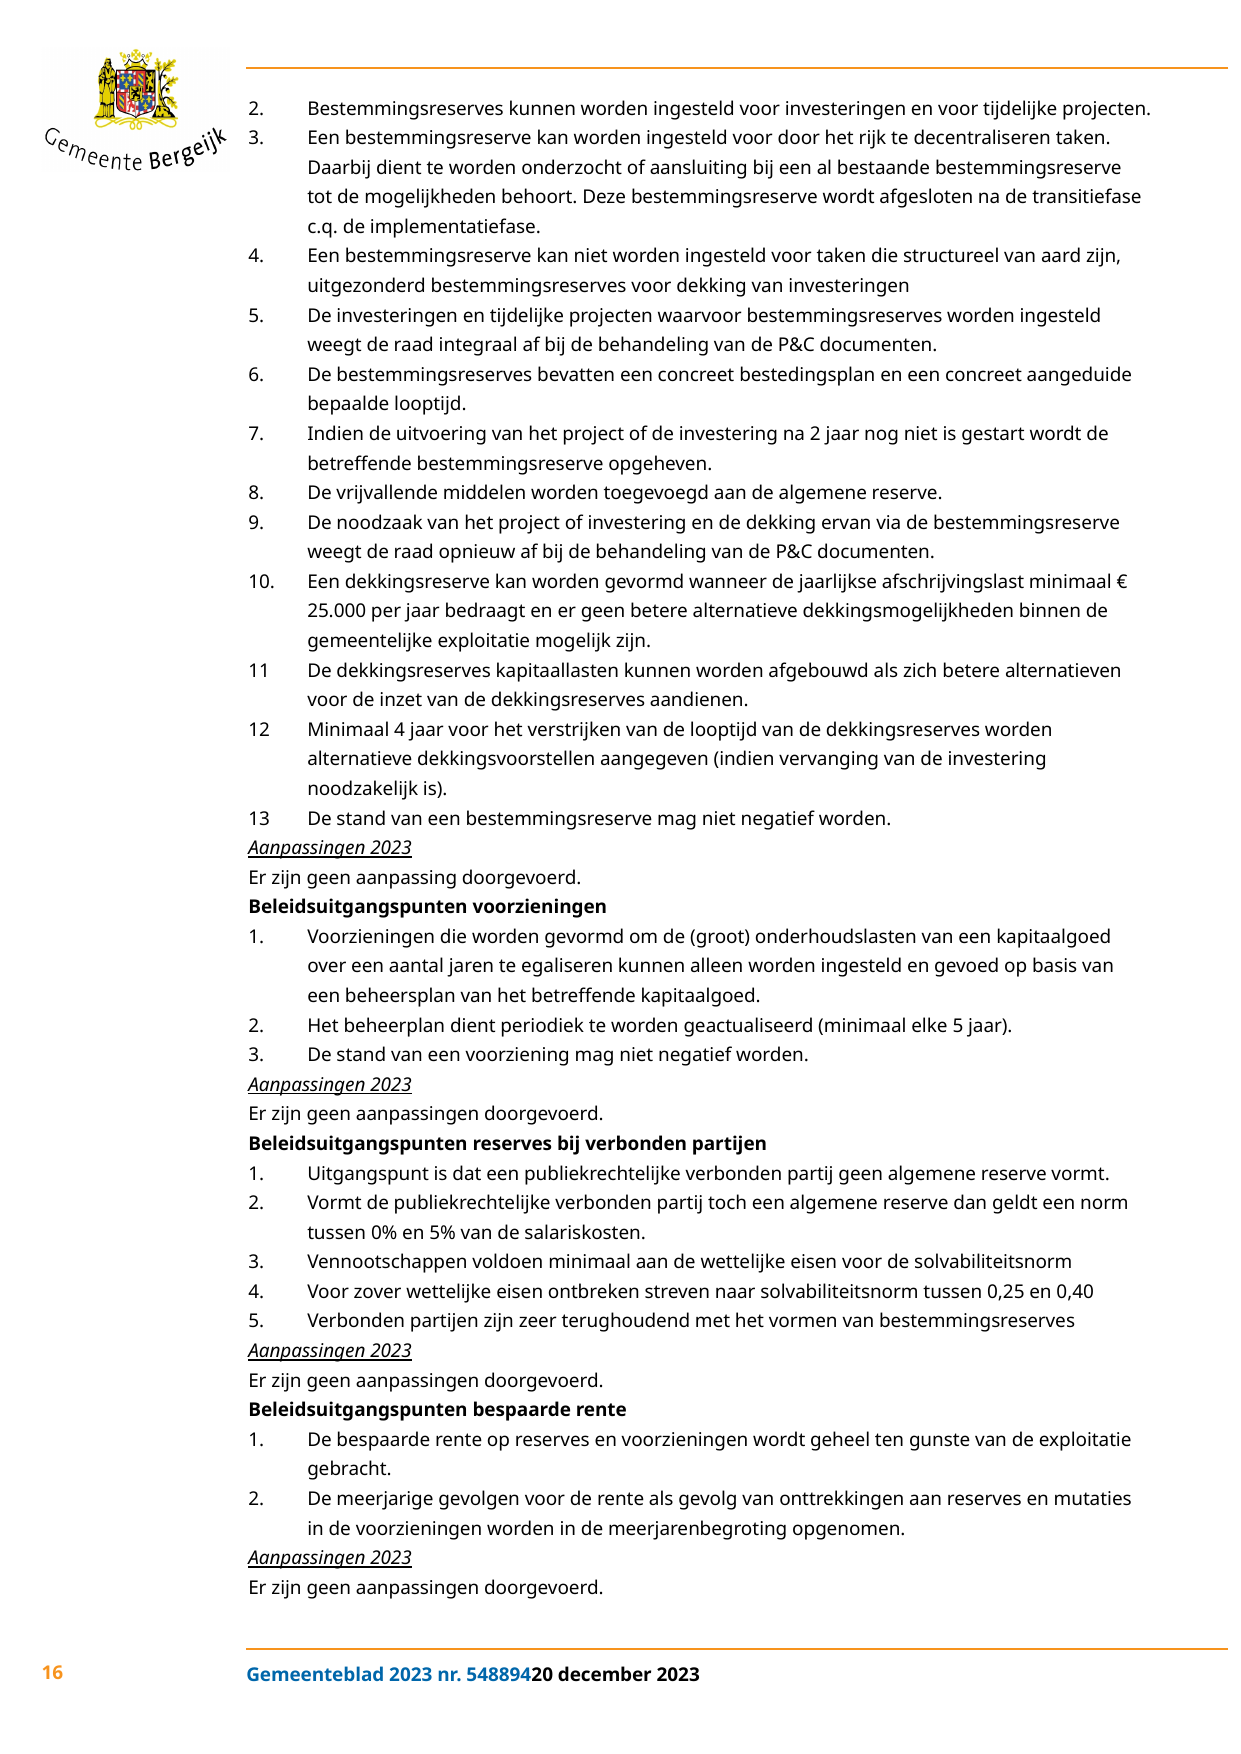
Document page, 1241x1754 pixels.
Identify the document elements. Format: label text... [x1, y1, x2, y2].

list Bestemmingsreserves kunnen worden ingesteld voor investeringen en voor tijdelijke projecten. [248, 95, 1152, 121]
list De meerjarige gevolgen voor de rente als gevolg van onttrekkingen aan reserves en mutaties in de voorzieningen worden in de meerjarenbegroting opgenomen. [248, 1485, 1152, 1541]
list Indien de uitvoering van het project of de investering na 2 jaar nog niet is gestart wordt de betreffende bestemmingsreserve opgeheven. [248, 420, 1152, 476]
list Het beheerplan dient periodiek te worden geactualiseerd (minimaal elke 5 jaar). [248, 1012, 1152, 1038]
list De stand van een bestemmingsreserve mag niet negatief worden. [248, 805, 1152, 831]
list Een bestemmingsreserve kan worden ingesteld voor door het rijk te decentraliseren taken. Daarbij dient te worden onderzocht of aansluiting bij een al bestaande bestemmingsreserve tot de mogelijkheden behoort. Deze bestemmingsreserve wordt afgesloten na de transitiefase c.q. de implementatiefase. [248, 124, 1152, 239]
list Voor zover wettelijke eisen ontbreken streven naar solvabiliteitsnorm tussen 0,25 en 0,40 [248, 1278, 1152, 1304]
list De investeringen en tijdelijke projecten waarvoor bestemmingsreserves worden ingesteld weegt de raad integraal af bij de behandeling van de P&C documenten. [248, 302, 1152, 357]
list De bespaarde rente op reserves en voorzieningen wordt geheel ten gunste van de exploitatie gebracht. [248, 1426, 1152, 1481]
text Aanpassingen 2023 [248, 1544, 1152, 1570]
text Aanpassingen 2023 [248, 1071, 1152, 1097]
list Minimaal 4 jaar voor het verstrijken van de looptijd van de dekkingsreserves worden alternatieve dekkingsvoorstellen aangegeven (indien vervanging van de investering noodzakelijk is). [248, 716, 1152, 801]
text Er zijn geen aanpassingen doorgevoerd. [248, 1574, 1152, 1600]
list De stand van een voorziening mag niet negatief worden. [248, 1041, 1152, 1067]
list De vrijvallende middelen worden toegevoegd aan de algemene reserve. [248, 479, 1152, 505]
text Beleidsuitgangspunten voorzieningen [248, 893, 1152, 919]
list Verbonden partijen zijn zeer terughoudend met het vormen van bestemmingsreserves [248, 1308, 1152, 1333]
list Uitgangspunt is dat een publiekrechtelijke verbonden partij geen algemene reserve vormt. [248, 1160, 1152, 1186]
list De noodzaak van het project of investering en de dekking ervan via de bestemmingsreserve weegt de raad opnieuw af bij de behandeling van de P&C documenten. [248, 509, 1152, 564]
list De bestemmingsreserves bevatten een concreet bestedingsplan en een concreet aangeduide bepaalde looptijd. [248, 361, 1152, 416]
picture [41, 47, 231, 172]
list Vennootschappen voldoen minimaal aan de wettelijke eisen voor de solvabiliteitsnorm [248, 1248, 1152, 1274]
text Aanpassingen 2023 [248, 834, 1152, 860]
list Een bestemmingsreserve kan niet worden ingesteld voor taken die structureel van aard zijn, uitgezonderd bestemmingsreserves voor dekking van investeringen [248, 243, 1152, 298]
text Er zijn geen aanpassingen doorgevoerd. [248, 1367, 1152, 1393]
text Aanpassingen 2023 [248, 1337, 1152, 1363]
list Voorzieningen die worden gevormd om de (groot) onderhoudslasten van een kapitaalgoed over een aantal jaren te egaliseren kunnen alleen worden ingesteld en gevoed op basis van een beheersplan van het betreffende kapitaalgoed. [248, 923, 1152, 1008]
text Er zijn geen aanpassingen doorgevoerd. [248, 1101, 1152, 1126]
text Beleidsuitgangspunten reserves bij verbonden partijen [248, 1130, 1152, 1156]
list De dekkingsreserves kapitaallasten kunnen worden afgebouwd als zich betere alternatieven voor de inzet van de dekkingsreserves aandienen. [248, 657, 1152, 712]
text Beleidsuitgangspunten bespaarde rente [248, 1396, 1152, 1422]
list Vormt de publiekrechtelijke verbonden partij toch een algemene reserve dan geldt een norm tussen 0% en 5% van de salariskosten. [248, 1189, 1152, 1245]
text Er zijn geen aanpassing doorgevoerd. [248, 864, 1152, 890]
list Een dekkingsreserve kan worden gevormd wanneer de jaarlijkse afschrijvingslast minimaal € 25.000 per jaar bedraagt en er geen betere alternatieve dekkingsmogelijkheden binnen de gemeentelijke exploitatie mogelijk zijn. [248, 568, 1152, 653]
